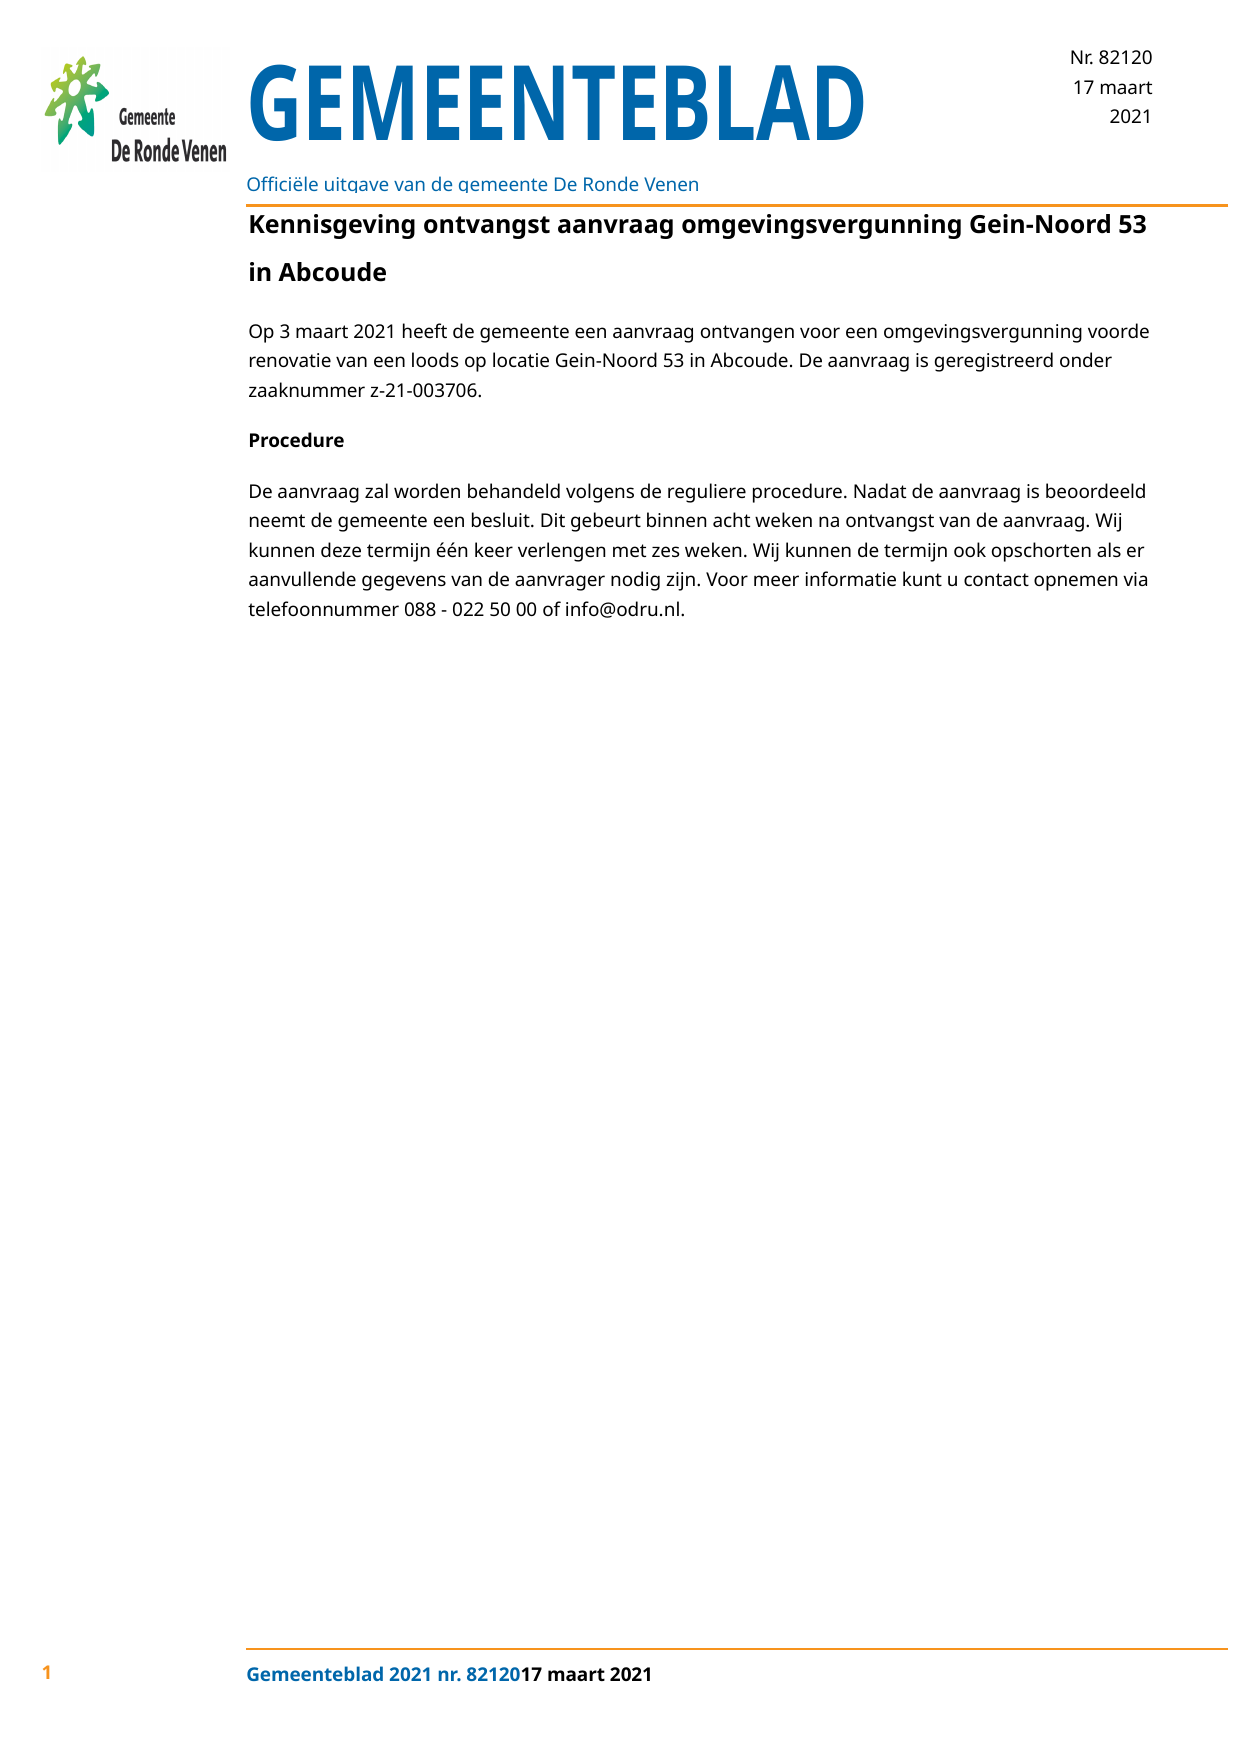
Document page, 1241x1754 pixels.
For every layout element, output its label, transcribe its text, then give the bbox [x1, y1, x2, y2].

text Procedure [248, 427, 1152, 453]
picture [41, 47, 231, 172]
text Op 3 maart 2021 heeft de gemeente een aanvraag ontvangen voor een omgevingsvergunning voorde renovatie van een loods op locatie Gein-Noord 53 in Abcoude. De aanvraag is geregistreerd onder zaaknummer z-21-003706. [248, 318, 1152, 403]
text Kennisgeving ontvangst aanvraag omgevingsvergunning Gein-Noord 53 in Abcoude [248, 207, 1152, 288]
text De aanvraag zal worden behandeld volgens de reguliere procedure. Nadat de aanvraag is beoordeeld neemt de gemeente een besluit. Dit gebeurt binnen acht weken na ontvangst van de aanvraag. Wij kunnen deze termijn één keer verlengen met zes weken. Wij kunnen de termijn ook opschorten als er aanvullende gegevens van de aanvrager nodig zijn. Voor meer informatie kunt u contact opnemen via telefoonnummer 088 - 022 50 00 of info@odru.nl. [248, 478, 1152, 622]
